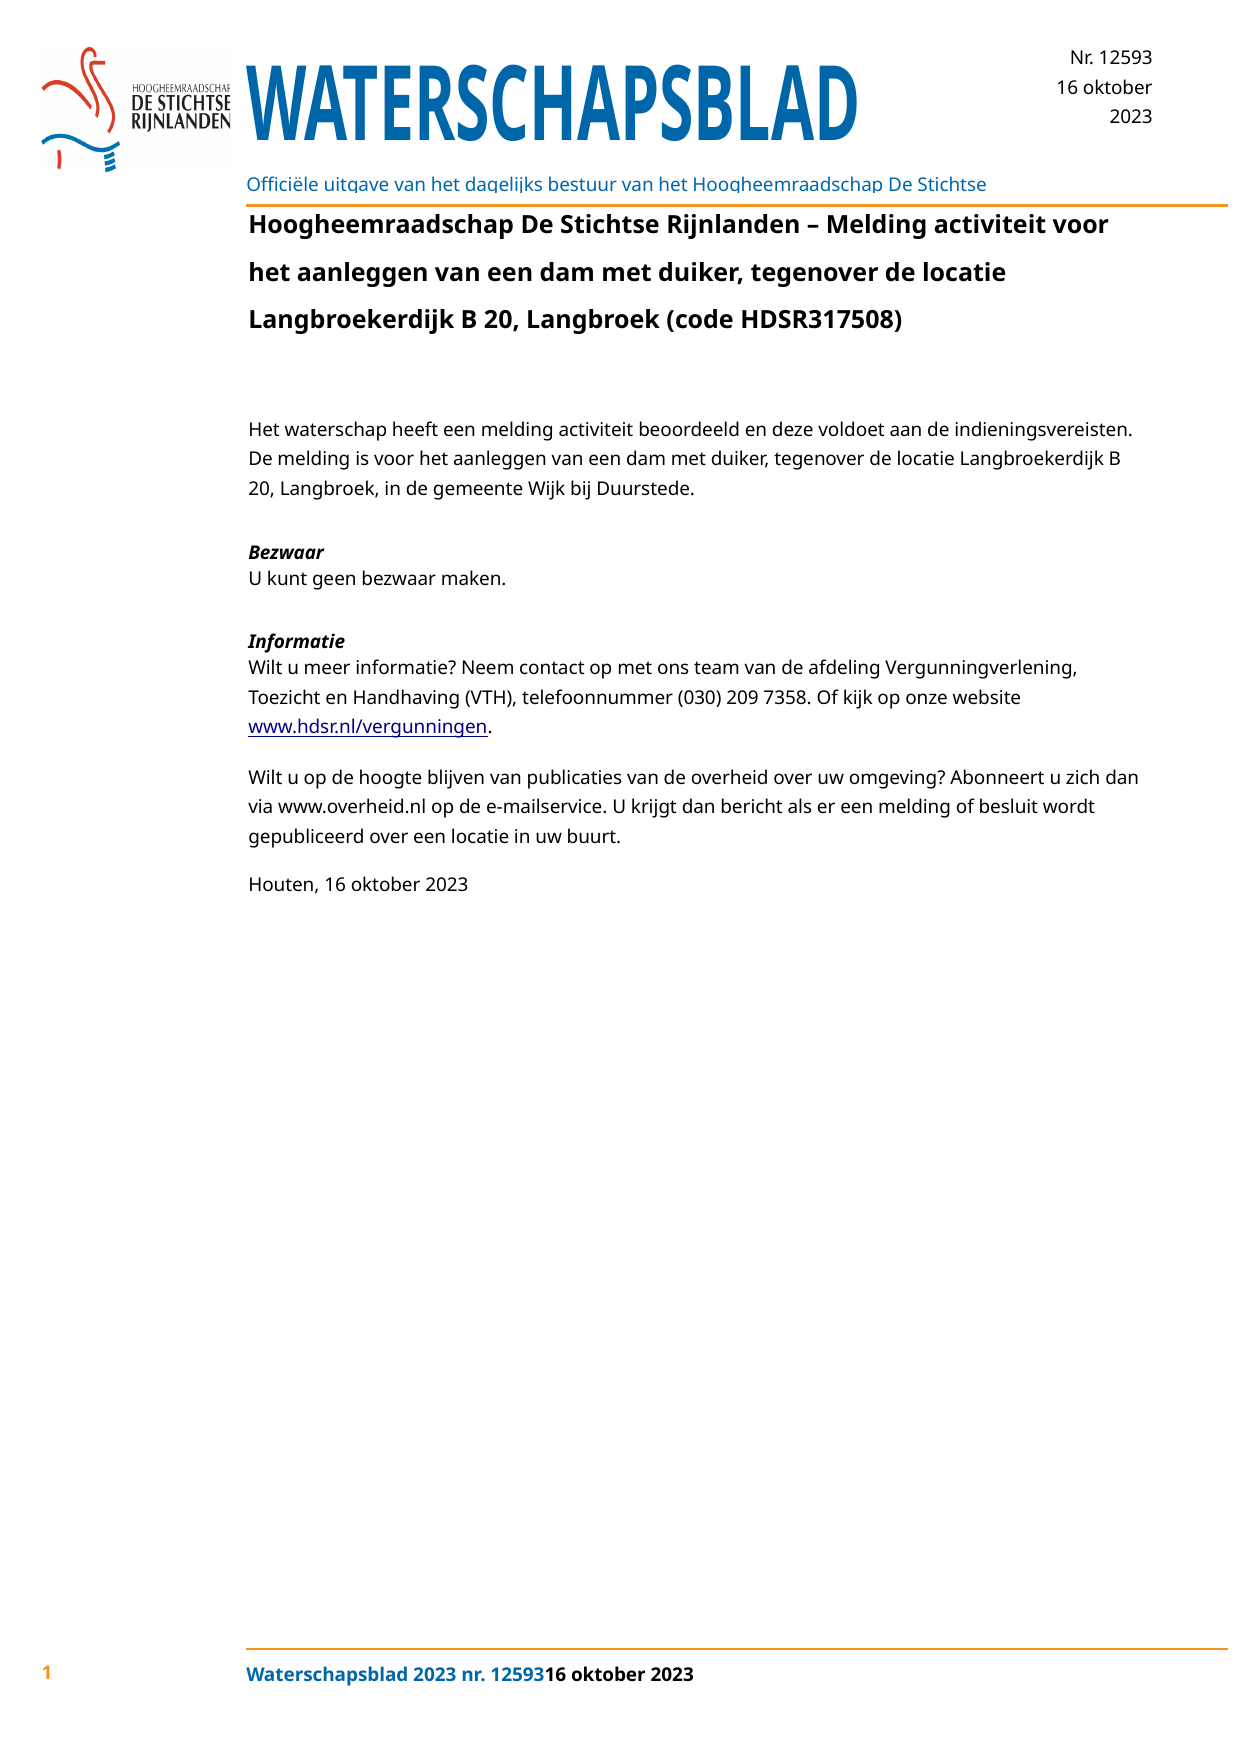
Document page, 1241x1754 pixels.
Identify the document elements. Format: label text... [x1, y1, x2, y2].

text Wilt u op de hoogte blijven van publicaties van de overheid over uw omgeving? Abonneert u zich dan via www.overheid.nl op de e-mailservice. U krijgt dan bericht als er een melding of besluit wordt gepubliceerd over een locatie in uw buurt. [248, 764, 1152, 849]
picture [41, 47, 231, 172]
text Het waterschap heeft een melding activiteit beoordeeld en deze voldoet aan de indieningsvereisten. De melding is voor het aanleggen van een dam met duiker, tegenover de locatie Langbroekerdijk B 20, Langbroek, in de gemeente Wijk bij Duurstede. [248, 416, 1152, 501]
text Houten, 16 oktober 2023 [248, 871, 1152, 897]
text Bezwaar [248, 539, 1152, 565]
text Informatie [248, 629, 1152, 654]
text Wilt u meer informatie? Neem contact op met ons team van de afdeling Vergunningverlening, Toezicht en Handhaving (VTH), telefoonnummer (030) 209 7358. Of kijk op onze website www.hdsr.nl/vergunningen. [248, 654, 1152, 739]
text U kunt geen bezwaar maken. [248, 565, 1152, 591]
text Hoogheemraadschap De Stichtse Rijnlanden – Melding activiteit voor het aanleggen van een dam met duiker, tegenover de locatie Langbroekerdijk B 20, Langbroek (code HDSR317508) [248, 207, 1152, 336]
